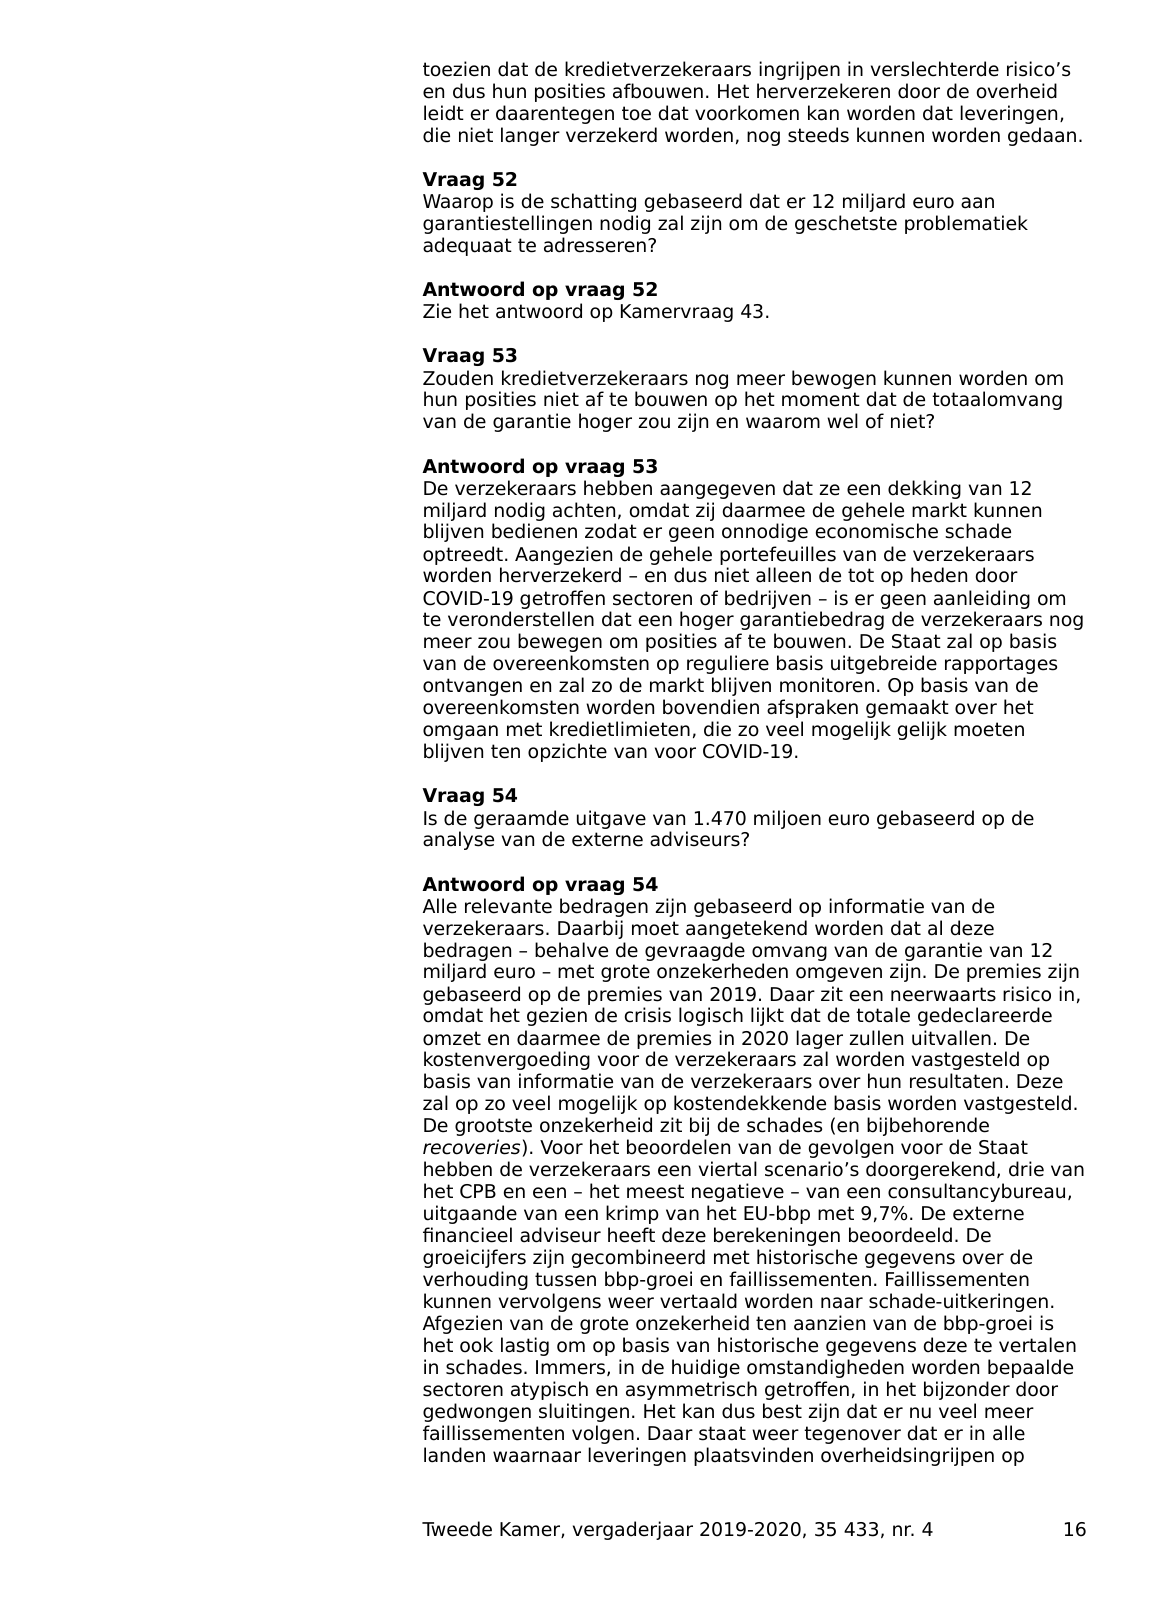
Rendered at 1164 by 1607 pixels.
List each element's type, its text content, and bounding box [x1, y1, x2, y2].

text Vraag 52 [422, 169, 1087, 191]
text Antwoord op vraag 53 [422, 456, 1087, 477]
text De verzekeraars hebben aangegeven dat ze een dekking van 12 miljard nodig achten, omdat zij daarmee de gehele markt kunnen blijven bedienen zodat er geen onnodige economische schade optreedt. Aangezien de gehele portefeuilles van de verzekeraars worden herverzekerd – en dus niet alleen de tot op heden door COVID-19 getroffen sectoren of bedrijven – is er geen aanleiding om te veronderstellen dat een hoger garantiebedrag de verzekeraars nog meer zou bewegen om posities af te bouwen. De Staat zal op basis van de overeenkomsten op reguliere basis uitgebreide rapportages ontvangen en zal zo de markt blijven monitoren. Op basis van de overeenkomsten worden bovendien afspraken gemaakt over het omgaan met kredietlimieten, die zo veel mogelijk gelijk moeten blijven ten opzichte van voor COVID-19. [422, 477, 1087, 763]
text Waarop is de schatting gebaseerd dat er 12 miljard euro aan garantiestellingen nodig zal zijn om de geschetste problematiek adequaat te adresseren? [422, 191, 1087, 257]
text Is de geraamde uitgave van 1.470 miljoen euro gebaseerd op de analyse van de externe adviseurs? [422, 807, 1087, 851]
text Antwoord op vraag 54 [422, 873, 1087, 896]
text Zouden kredietverzekeraars nog meer bewogen kunnen worden om hun posities niet af te bouwen op het moment dat de totaalomvang van de garantie hoger zou zijn en waarom wel of niet? [422, 367, 1087, 433]
text toezien dat de kredietverzekeraars ingrijpen in verslechterde risico’s en dus hun posities afbouwen. Het herverzekeren door de overheid leidt er daarentegen toe dat voorkomen kan worden dat leveringen, die niet langer verzekerd worden, nog steeds kunnen worden gedaan. [422, 59, 1087, 147]
text Vraag 54 [422, 785, 1087, 807]
text Zie het antwoord op Kamervraag 43. [422, 301, 1087, 323]
text De grootste onzekerheid zit bij de schades (en bijbehorende recoveries). Voor het beoordelen van de gevolgen voor de Staat hebben de verzekeraars een viertal scenario’s doorgerekend, drie van het CPB en een – het meest negatieve – van een consultancybureau, uitgaande van een krimp van het EU-bbp met 9,7%. De externe financieel adviseur heeft deze berekeningen beoordeeld. De groeicijfers zijn gecombineerd met historische gegevens over de verhouding tussen bbp-groei en faillissementen. Faillissementen kunnen vervolgens weer vertaald worden naar schade-uitkeringen. Afgezien van de grote onzekerheid ten aanzien van de bbp-groei is het ook lastig om op basis van historische gegevens deze te vertalen in schades. Immers, in de huidige omstandigheden worden bepaalde sectoren atypisch en asymmetrisch getroffen, in het bijzonder door gedwongen sluitingen. Het kan dus best zijn dat er nu veel meer faillissementen volgen. Daar staat weer tegenover dat er in alle landen waarnaar leveringen plaatsvinden overheidsingrijpen op [422, 1115, 1087, 1467]
text Vraag 53 [422, 345, 1087, 367]
text Antwoord op vraag 52 [422, 279, 1087, 301]
text Alle relevante bedragen zijn gebaseerd op informatie van de verzekeraars. Daarbij moet aangetekend worden dat al deze bedragen – behalve de gevraagde omvang van de garantie van 12 miljard euro – met grote onzekerheden omgeven zijn. De premies zijn gebaseerd op de premies van 2019. Daar zit een neerwaarts risico in, omdat het gezien de crisis logisch lijkt dat de totale gedeclareerde omzet en daarmee de premies in 2020 lager zullen uitvallen. De kostenvergoeding voor de verzekeraars zal worden vastgesteld op basis van informatie van de verzekeraars over hun resultaten. Deze zal op zo veel mogelijk op kostendekkende basis worden vastgesteld. [422, 896, 1087, 1115]
